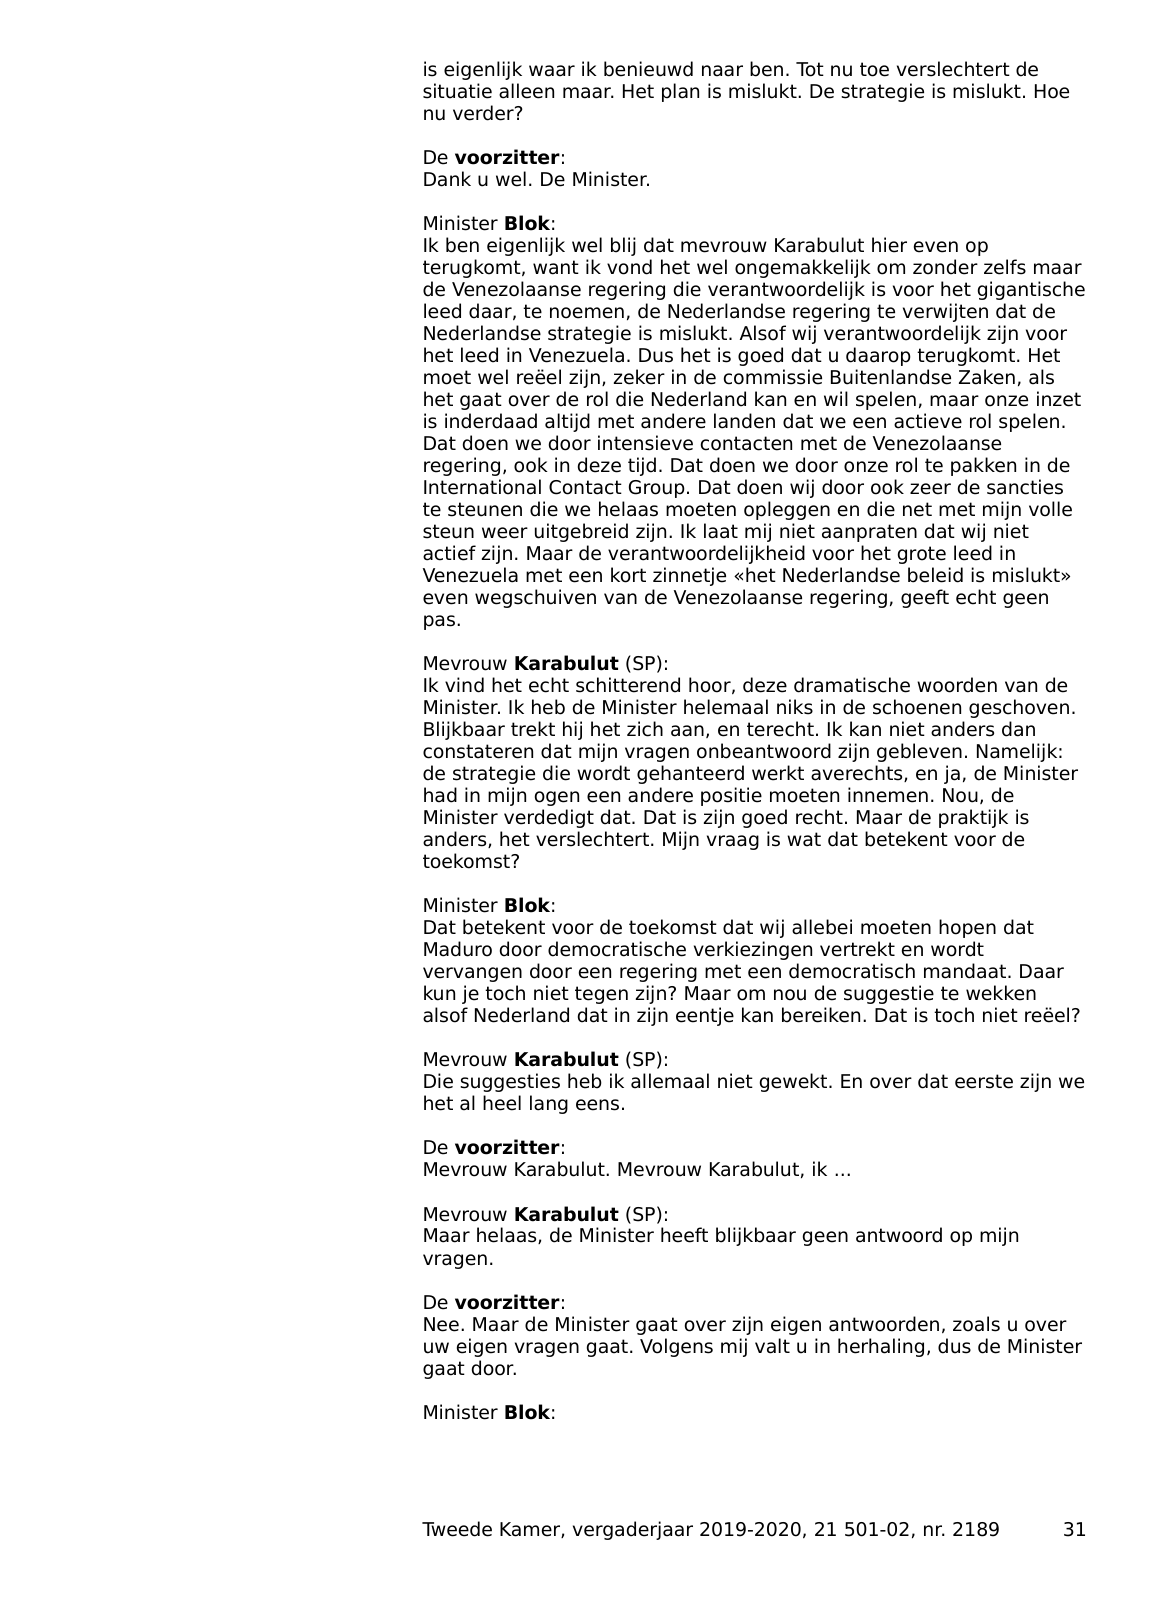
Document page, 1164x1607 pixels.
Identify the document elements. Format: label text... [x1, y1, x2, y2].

text Mevrouw Karabulut (SP): [422, 1049, 1087, 1071]
text De voorzitter: [422, 1292, 1087, 1313]
text De voorzitter: [422, 147, 1087, 169]
text Ik vind het echt schitterend hoor, deze dramatische woorden van de Minister. Ik heb de Minister helemaal niks in de schoenen geschoven. Blijkbaar trekt hij het zich aan, en terecht. Ik kan niet anders dan constateren dat mijn vragen onbeantwoord zijn gebleven. Namelijk: de strategie die wordt gehanteerd werkt averechts, en ja, de Minister had in mijn ogen een andere positie moeten innemen. Nou, de Minister verdedigt dat. Dat is zijn goed recht. Maar de praktijk is anders, het verslechtert. Mijn vraag is wat dat betekent voor de toekomst? [422, 675, 1087, 873]
text De voorzitter: [422, 1137, 1087, 1159]
text Dank u wel. De Minister. [422, 169, 1087, 191]
text Minister Blok: [422, 213, 1087, 235]
text is eigenlijk waar ik benieuwd naar ben. Tot nu toe verslechtert de situatie alleen maar. Het plan is mislukt. De strategie is mislukt. Hoe nu verder? [422, 59, 1087, 125]
text Die suggesties heb ik allemaal niet gewekt. En over dat eerste zijn we het al heel lang eens. [422, 1071, 1087, 1115]
text Mevrouw Karabulut (SP): [422, 1203, 1087, 1225]
text Mevrouw Karabulut (SP): [422, 653, 1087, 675]
text Nee. Maar de Minister gaat over zijn eigen antwoorden, zoals u over uw eigen vragen gaat. Volgens mij valt u in herhaling, dus de Minister gaat door. [422, 1313, 1087, 1379]
text Mevrouw Karabulut. Mevrouw Karabulut, ik ... [422, 1159, 1087, 1181]
text Ik ben eigenlijk wel blij dat mevrouw Karabulut hier even op terugkomt, want ik vond het wel ongemakkelijk om zonder zelfs maar de Venezolaanse regering die verantwoordelijk is voor het gigantische leed daar, te noemen, de Nederlandse regering te verwijten dat de Nederlandse strategie is mislukt. Alsof wij verantwoordelijk zijn voor het leed in Venezuela. Dus het is goed dat u daarop terugkomt. Het moet wel reëel zijn, zeker in de commissie Buitenlandse Zaken, als het gaat over de rol die Nederland kan en wil spelen, maar onze inzet is inderdaad altijd met andere landen dat we een actieve rol spelen. Dat doen we door intensieve contacten met de Venezolaanse regering, ook in deze tijd. Dat doen we door onze rol te pakken in de International Contact Group. Dat doen wij door ook zeer de sancties te steunen die we helaas moeten opleggen en die net met mijn volle steun weer uitgebreid zijn. Ik laat mij niet aanpraten dat wij niet actief zijn. Maar de verantwoordelijkheid voor het grote leed in Venezuela met een kort zinnetje «het Nederlandse beleid is mislukt» even wegschuiven van de Venezolaanse regering, geeft echt geen pas. [422, 235, 1087, 631]
text Minister Blok: [422, 895, 1087, 917]
text Minister Blok: [422, 1402, 1087, 1424]
text Dat betekent voor de toekomst dat wij allebei moeten hopen dat Maduro door democratische verkiezingen vertrekt en wordt vervangen door een regering met een democratisch mandaat. Daar kun je toch niet tegen zijn? Maar om nou de suggestie te wekken alsof Nederland dat in zijn eentje kan bereiken. Dat is toch niet reëel? [422, 917, 1087, 1027]
text Maar helaas, de Minister heeft blijkbaar geen antwoord op mijn vragen. [422, 1225, 1087, 1269]
